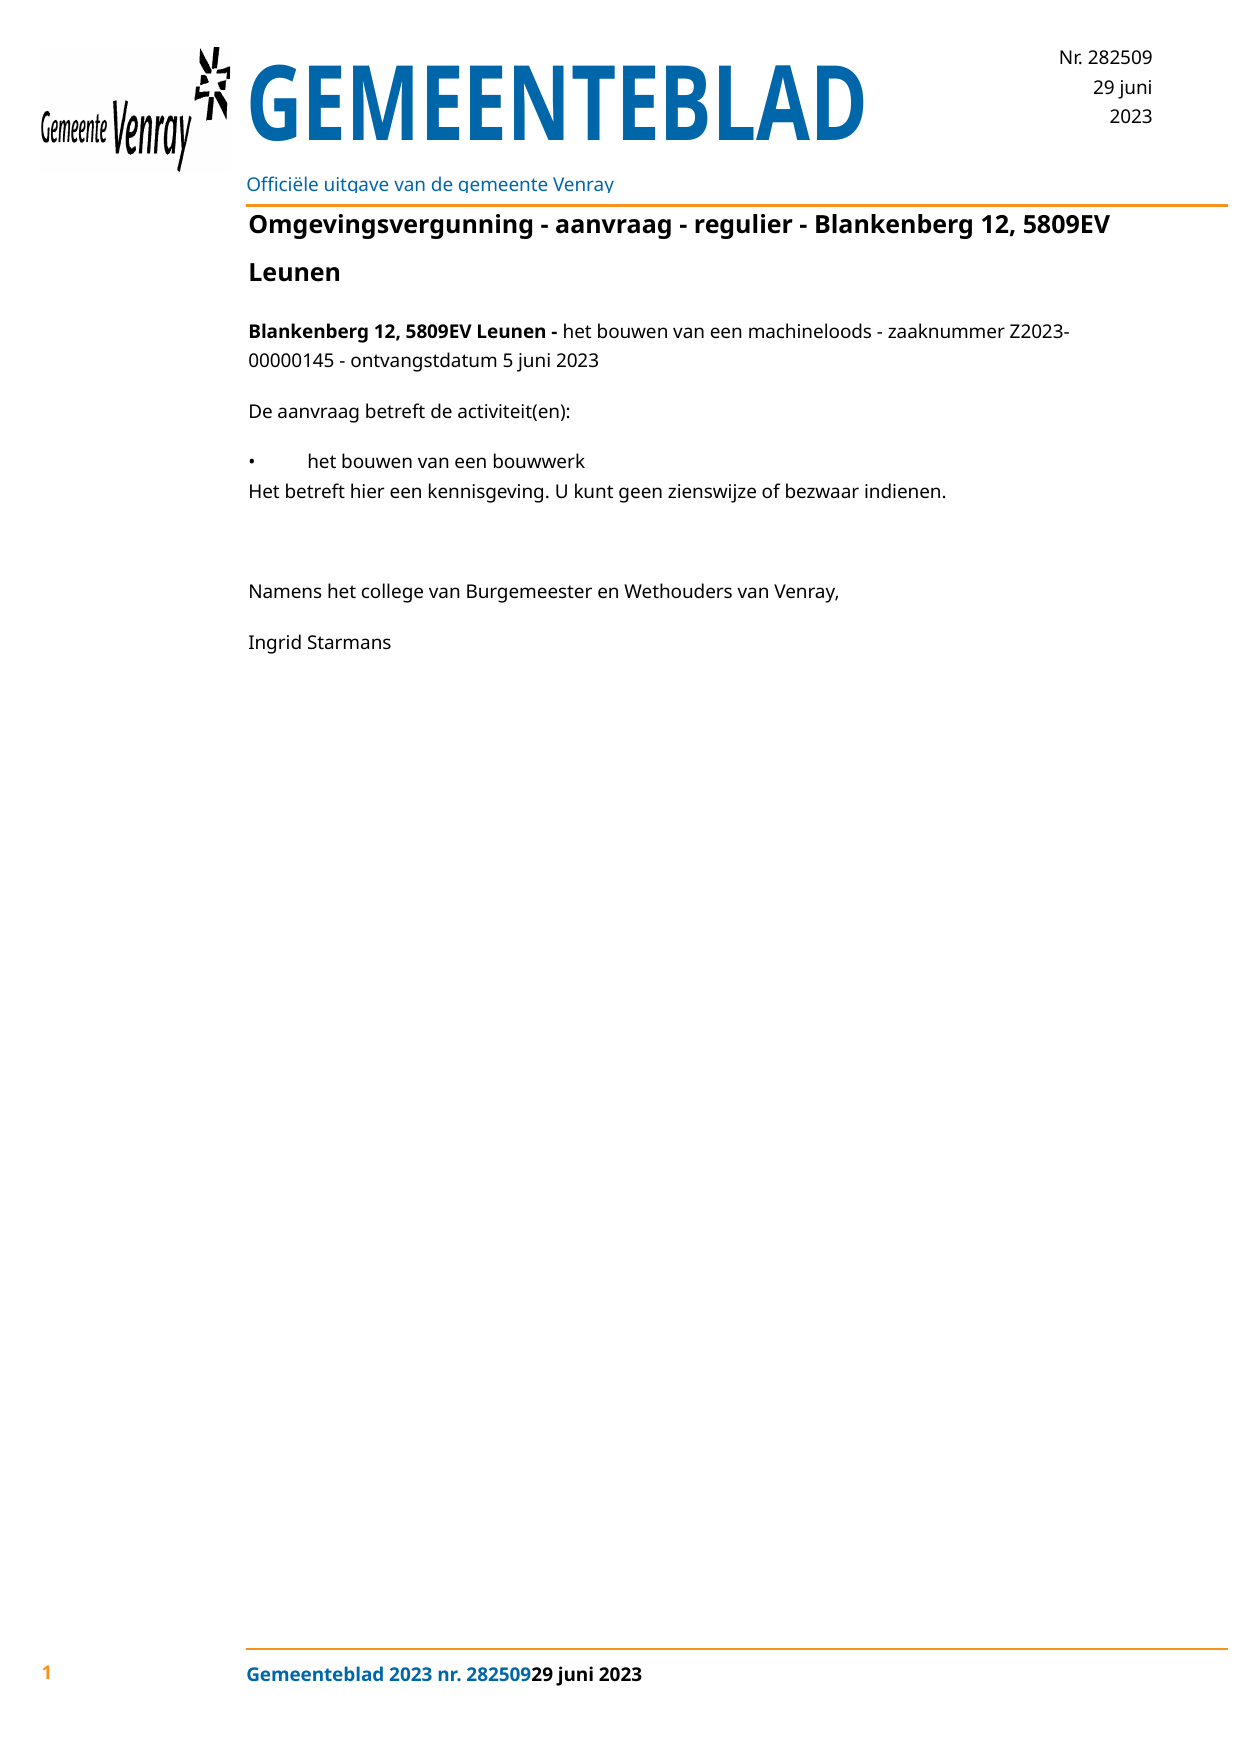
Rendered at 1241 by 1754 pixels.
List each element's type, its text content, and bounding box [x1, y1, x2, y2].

text De aanvraag betreft de activiteit(en): [248, 398, 1152, 424]
picture [41, 47, 231, 172]
text Blankenberg 12, 5809EV Leunen - het bouwen van een machineloods - zaaknummer Z2023-00000145 - ontvangstdatum 5 juni 2023 [248, 318, 1152, 373]
text Omgevingsvergunning - aanvraag - regulier - Blankenberg 12, 5809EV Leunen [248, 207, 1152, 288]
text Het betreft hier een kennisgeving. U kunt geen zienswijze of bezwaar indienen. [248, 478, 1152, 504]
text Ingrid Starmans [248, 629, 1152, 655]
text Namens het college van Burgemeester en Wethouders van Venray, [248, 579, 1152, 604]
list het bouwen van een bouwwerk [248, 448, 1152, 474]
